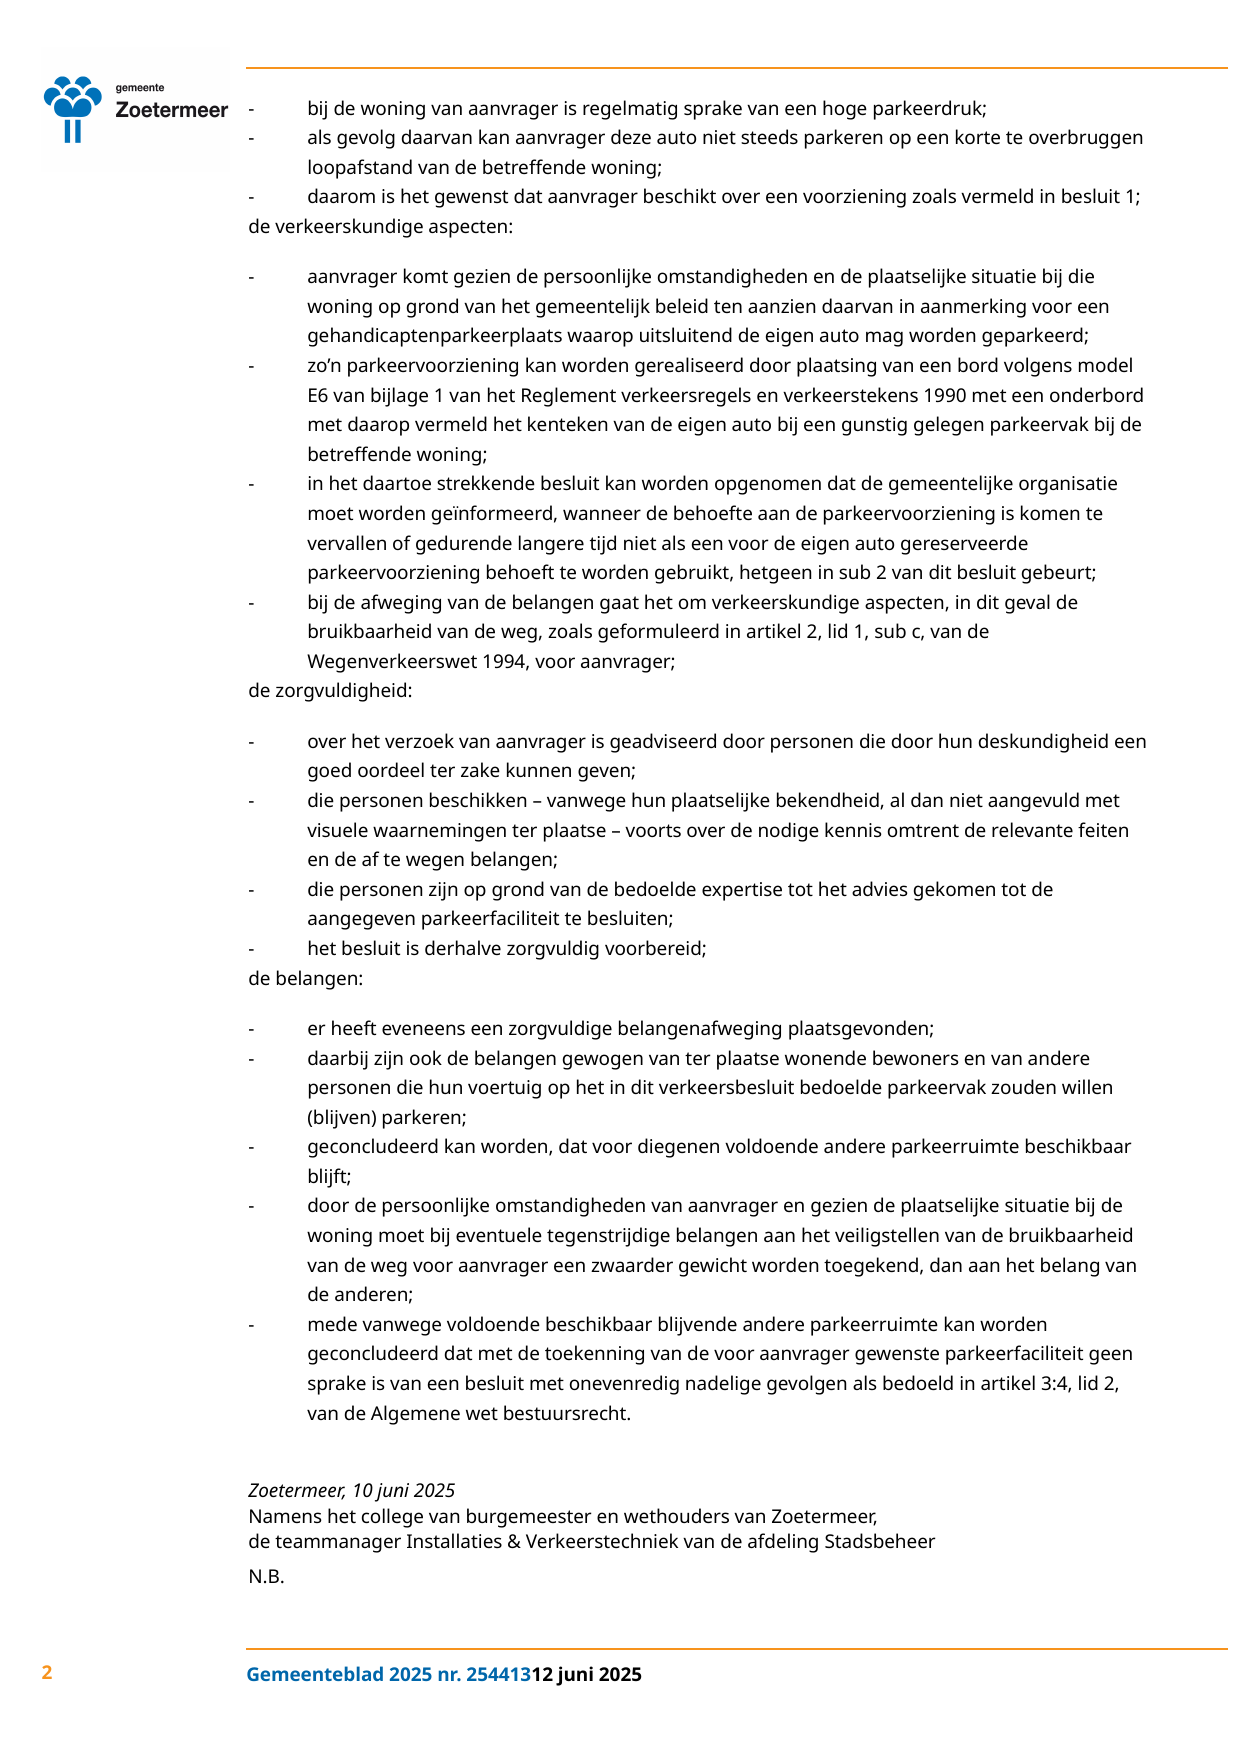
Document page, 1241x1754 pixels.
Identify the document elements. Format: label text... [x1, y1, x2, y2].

list die personen beschikken – vanwege hun plaatselijke bekendheid, al dan niet aangevuld met visuele waarnemingen ter plaatse – voorts over de nodige kennis omtrent de relevante feiten en de af te wegen belangen; [248, 787, 1152, 872]
list in het daartoe strekkende besluit kan worden opgenomen dat de gemeentelijke organisatie moet worden geïnformeerd, wanneer de behoefte aan de parkeervoorziening is komen te vervallen of gedurende langere tijd niet als een voor de eigen auto gereserveerde parkeervoorziening behoeft te worden gebruikt, hetgeen in sub 2 van dit besluit gebeurt; [248, 471, 1152, 585]
list bij de woning van aanvrager is regelmatig sprake van een hoge parkeerdruk; [248, 95, 1152, 121]
list er heeft eveneens een zorgvuldige belangenafweging plaatsgevonden; [248, 1015, 1152, 1041]
list daarbij zijn ook de belangen gewogen van ter plaatse wonende bewoners en van andere personen die hun voertuig op het in dit verkeersbesluit bedoelde parkeervak zouden willen (blijven) parkeren; [248, 1045, 1152, 1130]
list het besluit is derhalve zorgvuldig voorbereid; [248, 935, 1152, 961]
picture [41, 47, 231, 172]
list als gevolg daarvan kan aanvrager deze auto niet steeds parkeren op een korte te overbruggen loopafstand van de betreffende woning; [248, 124, 1152, 180]
text de zorgvuldigheid: [248, 678, 1152, 703]
list zo’n parkeervoorziening kan worden gerealiseerd door plaatsing van een bord volgens model E6 van bijlage 1 van het Reglement verkeersregels en verkeerstekens 1990 met een onderbord met daarop vermeld het kenteken van de eigen auto bij een gunstig gelegen parkeervak bij de betreffende woning; [248, 352, 1152, 467]
text Zoetermeer, 10 juni 2025 [248, 1477, 1152, 1503]
list geconcludeerd kan worden, dat voor diegenen voldoende andere parkeerruimte beschikbaar blijft; [248, 1133, 1152, 1189]
text Namens het college van burgemeester en wethouders van Zoetermeer, [248, 1503, 1152, 1529]
list die personen zijn op grond van de bedoelde expertise tot het advies gekomen tot de aangegeven parkeerfaciliteit te besluiten; [248, 876, 1152, 931]
list aanvrager komt gezien de persoonlijke omstandigheden en de plaatselijke situatie bij die woning op grond van het gemeentelijk beleid ten aanzien daarvan in aanmerking voor een gehandicaptenparkeerplaats waarop uitsluitend de eigen auto mag worden geparkeerd; [248, 263, 1152, 348]
text de teammanager Installaties & Verkeerstechniek van de afdeling Stadsbeheer [248, 1529, 1152, 1554]
text de belangen: [248, 965, 1152, 991]
text N.B. [248, 1568, 1152, 1587]
list over het verzoek van aanvrager is geadviseerd door personen die door hun deskundigheid een goed oordeel ter zake kunnen geven; [248, 728, 1152, 783]
list daarom is het gewenst dat aanvrager beschikt over een voorziening zoals vermeld in besluit 1; [248, 183, 1152, 209]
list bij de afweging van de belangen gaat het om verkeerskundige aspecten, in dit geval de bruikbaarheid van de weg, zoals geformuleerd in artikel 2, lid 1, sub c, van de Wegenverkeerswet 1994, voor aanvrager; [248, 589, 1152, 674]
text de verkeerskundige aspecten: [248, 213, 1152, 239]
list door de persoonlijke omstandigheden van aanvrager en gezien de plaatselijke situatie bij de woning moet bij eventuele tegenstrijdige belangen aan het veiligstellen van de bruikbaarheid van de weg voor aanvrager een zwaarder gewicht worden toegekend, dan aan het belang van de anderen; [248, 1193, 1152, 1307]
list mede vanwege voldoende beschikbaar blijvende andere parkeerruimte kan worden geconcludeerd dat met de toekenning van de voor aanvrager gewenste parkeerfaciliteit geen sprake is van een besluit met onevenredig nadelige gevolgen als bedoeld in artikel 3:4, lid 2, van de Algemene wet bestuursrecht. [248, 1311, 1152, 1426]
